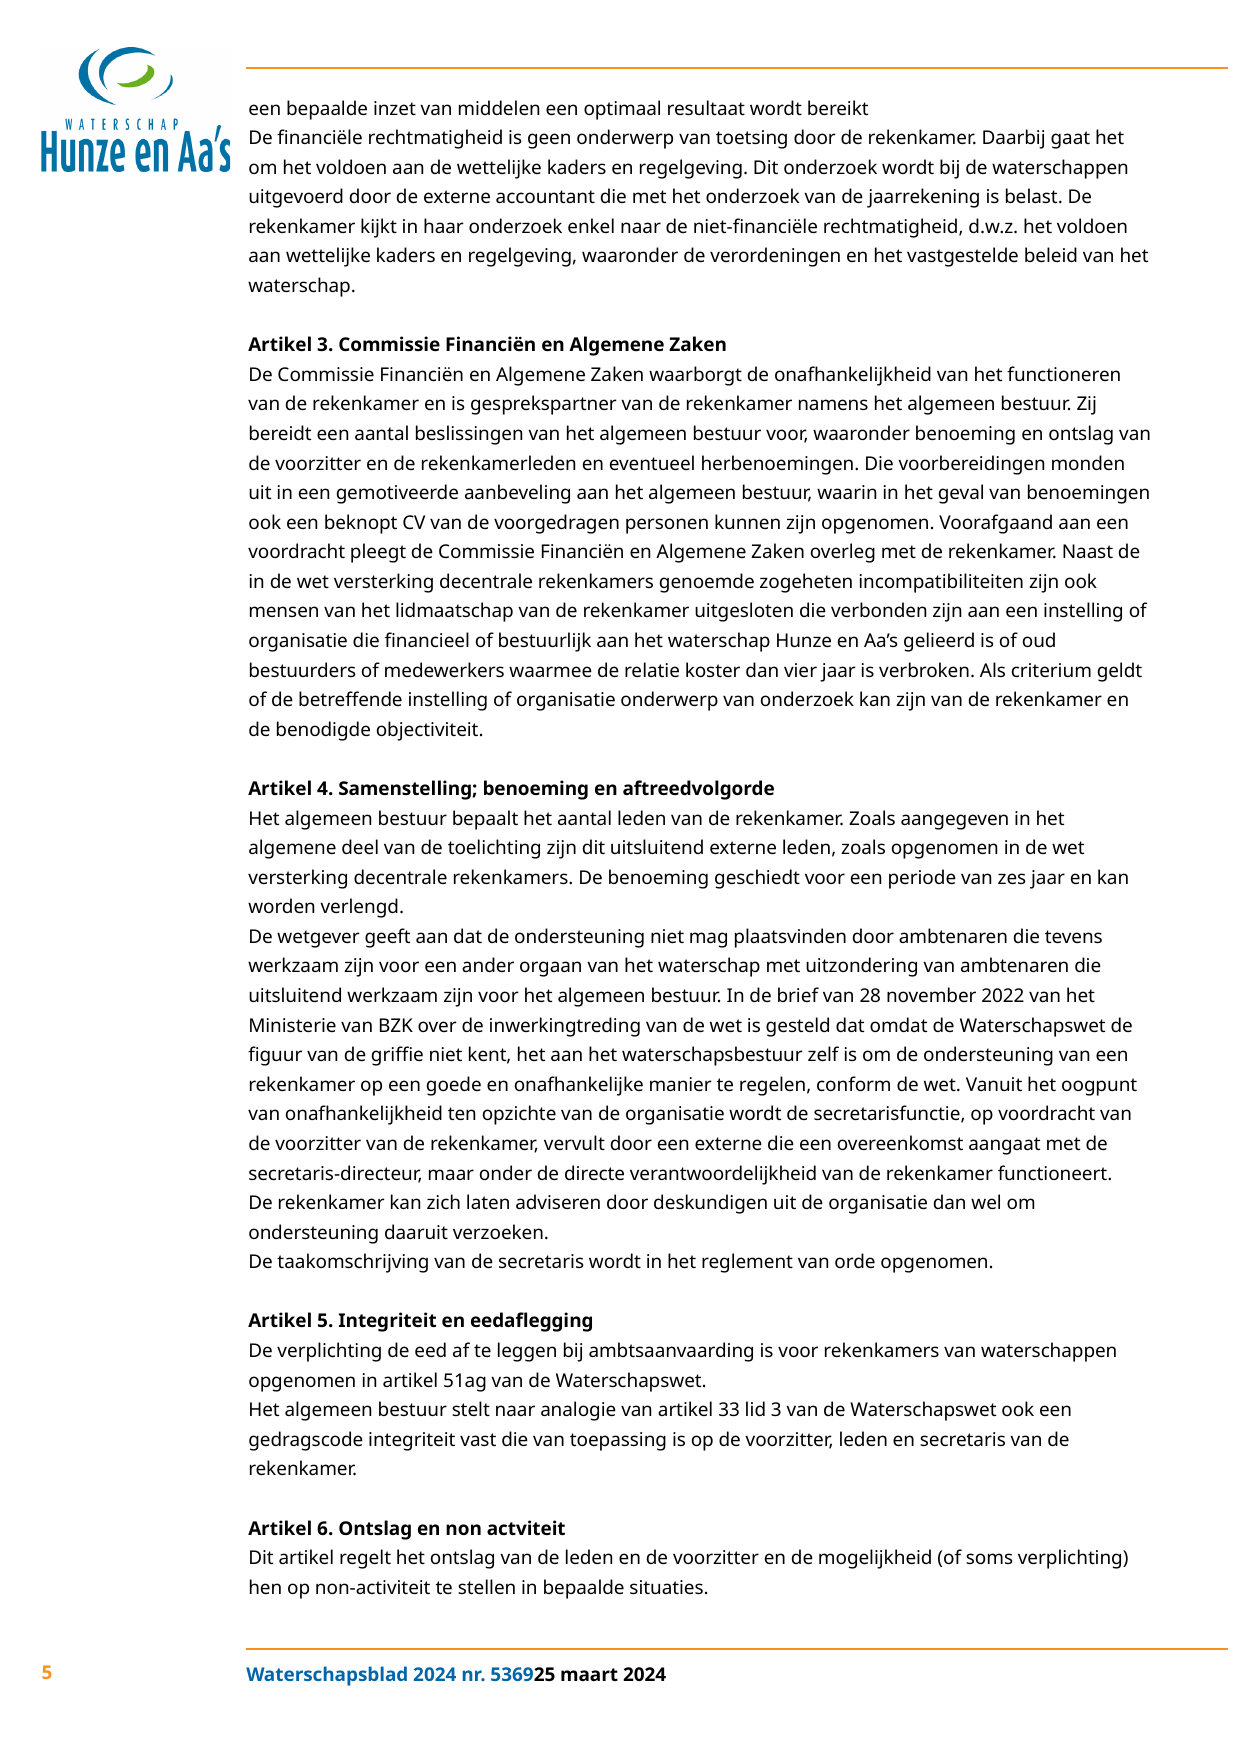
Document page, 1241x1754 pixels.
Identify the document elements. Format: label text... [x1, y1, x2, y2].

text Artikel 3. Commissie Financiën en Algemene Zaken [248, 331, 1152, 357]
text De Commissie Financiën en Algemene Zaken waarborgt de onafhankelijkheid van het functioneren van de rekenkamer en is gesprekspartner van de rekenkamer namens het algemeen bestuur. Zij bereidt een aantal beslissingen van het algemeen bestuur voor, waaronder benoeming en ontslag van de voorzitter en de rekenkamerleden en eventueel herbenoemingen. Die voorbereidingen monden uit in een gemotiveerde aanbeveling aan het algemeen bestuur, waarin in het geval van benoemingen ook een beknopt CV van de voorgedragen personen kunnen zijn opgenomen. Voorafgaand aan een voordracht pleegt de Commissie Financiën en Algemene Zaken overleg met de rekenkamer. Naast de in de wet versterking decentrale rekenkamers genoemde zogeheten incompatibiliteiten zijn ook mensen van het lidmaatschap van de rekenkamer uitgesloten die verbonden zijn aan een instelling of organisatie die financieel of bestuurlijk aan het waterschap Hunze en Aa’s gelieerd is of oud bestuurders of medewerkers waarmee de relatie koster dan vier jaar is verbroken. Als criterium geldt of de betreffende instelling of organisatie onderwerp van onderzoek kan zijn van de rekenkamer en de benodigde objectiviteit. [248, 361, 1152, 742]
text Artikel 6. Ontslag en non actviteit [248, 1515, 1152, 1541]
text De verplichting de eed af te leggen bij ambtsaanvaarding is voor rekenkamers van waterschappen opgenomen in artikel 51ag van de Waterschapswet. [248, 1337, 1152, 1393]
text De rekenkamer kan zich laten adviseren door deskundigen uit de organisatie dan wel om ondersteuning daaruit verzoeken. [248, 1189, 1152, 1245]
text De taakomschrijving van de secretaris wordt in het reglement van orde opgenomen. [248, 1248, 1152, 1274]
text Artikel 4. Samenstelling; benoeming en aftreedvolgorde [248, 775, 1152, 801]
text Het algemeen bestuur stelt naar analogie van artikel 33 lid 3 van de Waterschapswet ook een gedragscode integriteit vast die van toepassing is op de voorzitter, leden en secretaris van de rekenkamer. [248, 1396, 1152, 1481]
text Artikel 5. Integriteit en eedaflegging [248, 1308, 1152, 1333]
text De financiële rechtmatigheid is geen onderwerp van toetsing door de rekenkamer. Daarbij gaat het om het voldoen aan de wettelijke kaders en regelgeving. Dit onderzoek wordt bij de waterschappen uitgevoerd door de externe accountant die met het onderzoek van de jaarrekening is belast. De rekenkamer kijkt in haar onderzoek enkel naar de niet-financiële rechtmatigheid, d.w.z. het voldoen aan wettelijke kaders en regelgeving, waaronder de verordeningen en het vastgestelde beleid van het waterschap. [248, 124, 1152, 298]
picture [226, 145, 231, 156]
picture [183, 163, 191, 172]
text Dit artikel regelt het ontslag van de leden en de voorzitter en de mogelijkheid (of soms verplichting) hen op non-activiteit te stellen in bepaalde situaties. [248, 1544, 1152, 1600]
text een bepaalde inzet van middelen een optimaal resultaat wordt bereikt [248, 95, 1152, 121]
text Het algemeen bestuur bepaalt het aantal leden van de rekenkamer. Zoals aangegeven in het algemene deel van de toelichting zijn dit uitsluitend externe leden, zoals opgenomen in de wet versterking decentrale rekenkamers. De benoeming geschiedt voor een periode van zes jaar en kan worden verlengd. [248, 805, 1152, 919]
picture [41, 47, 231, 172]
picture [47, 154, 51, 172]
text De wetgever geeft aan dat de ondersteuning niet mag plaatsvinden door ambtenaren die tevens werkzaam zijn voor een ander orgaan van het waterschap met uitzondering van ambtenaren die uitsluitend werkzaam zijn voor het algemeen bestuur. In de brief van 28 november 2022 van het Ministerie van BZK over de inwerkingtreding van de wet is gesteld dat omdat de Waterschapswet de figuur van de griffie niet kent, het aan het waterschapsbestuur zelf is om de ondersteuning van een rekenkamer op een goede en onafhankelijke manier te regelen, conform de wet. Vanuit het oogpunt van onafhankelijkheid ten opzichte van de organisatie wordt de secretarisfunctie, op voordracht van de voorzitter van de rekenkamer, vervult door een externe die een overeenkomst aangaat met de secretaris-directeur, maar onder de directe verantwoordelijkheid van de rekenkamer functioneert. [248, 923, 1152, 1186]
